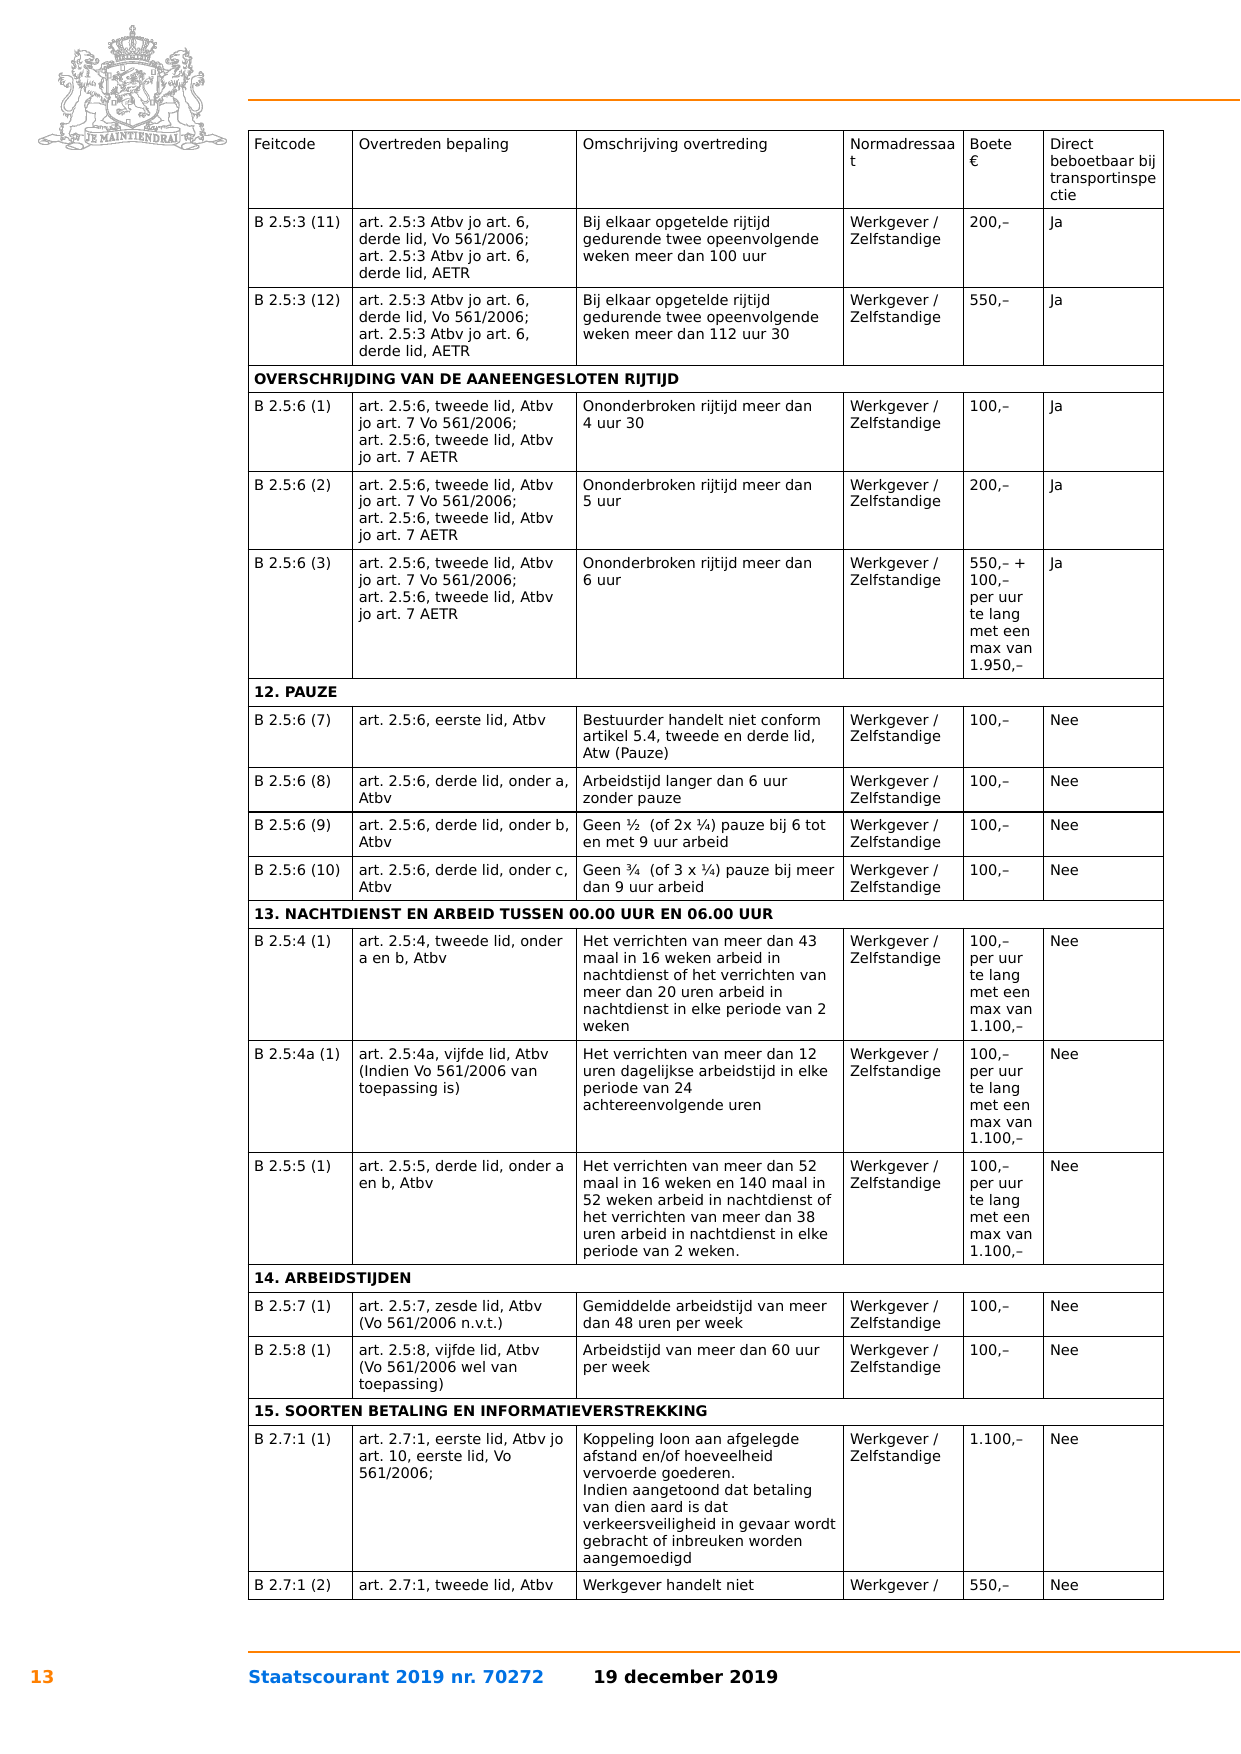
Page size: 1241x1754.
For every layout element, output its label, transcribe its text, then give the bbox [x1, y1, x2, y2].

table_cell 100,– per uur te lang met een max van 1.100,– [964, 1041, 1043, 1152]
table_cell OVERSCHRIJDING VAN DE AANEENGESLOTEN RIJTIJD [249, 366, 1163, 392]
table_header Direct beboetbaar bij transportinspectie [1044, 131, 1163, 208]
table_header Overtreden bepaling [353, 131, 576, 208]
table_cell 100,– per uur te lang met een max van 1.100,– [964, 929, 1043, 1040]
table_cell B 2.5:6 (8) [249, 768, 352, 811]
table_cell 550,– [964, 288, 1043, 365]
table_cell Ja [1044, 393, 1163, 471]
table_cell B 2.5:6 (7) [249, 707, 352, 767]
table_cell Werkgever / Zelfstandige [844, 707, 963, 767]
table_cell Bij elkaar opgetelde rijtijd gedurende twee opeenvolgende weken meer dan 100 uur [577, 209, 843, 287]
table_cell B 2.7:1 (1) [249, 1426, 352, 1571]
table_cell art. 2.5:6, derde lid, onder c, Atbv [353, 857, 576, 900]
table_cell Nee [1044, 857, 1163, 900]
table_cell B 2.5:6 (9) [249, 813, 352, 856]
table_cell Het verrichten van meer dan 43 maal in 16 weken arbeid in nachtdienst of het verrichten van meer dan 20 uren arbeid in nachtdienst in elke periode van 2 weken [577, 929, 843, 1040]
table_cell art. 2.5:3 Atbv jo art. 6, derde lid, Vo 561/2006; art. 2.5:3 Atbv jo art. 6, derde lid, AETR [353, 209, 576, 287]
table_cell Bestuurder handelt niet conform artikel 5.4, tweede en derde lid, Atw (Pauze) [577, 707, 843, 767]
table_cell B 2.5:4a (1) [249, 1041, 352, 1152]
table_cell Nee [1044, 813, 1163, 856]
table_cell Arbeidstijd langer dan 6 uur zonder pauze [577, 768, 843, 811]
table_cell art. 2.5:5, derde lid, onder a en b, Atbv [353, 1153, 576, 1264]
table_cell 550,– [964, 1572, 1043, 1598]
table_cell art. 2.5:6, derde lid, onder a, Atbv [353, 768, 576, 811]
table_cell art. 2.5:6, derde lid, onder b, Atbv [353, 813, 576, 856]
table_cell Werkgever / Zelfstandige [844, 288, 963, 365]
table_cell B 2.5:6 (1) [249, 393, 352, 471]
table_cell Koppeling loon aan afgelegde afstand en/of hoeveelheid vervoerde goederen. Indien aangetoond dat betaling van dien aard is dat verkeersveiligheid in gevaar wordt gebracht of inbreuken worden aangemoedigd [577, 1426, 843, 1571]
table_cell Nee [1044, 929, 1163, 1040]
table_cell Bij elkaar opgetelde rijtijd gedurende twee opeenvolgende weken meer dan 112 uur 30 [577, 288, 843, 365]
table_cell Werkgever / Zelfstandige [844, 472, 963, 549]
table_cell art. 2.5:6, tweede lid, Atbv jo art. 7 Vo 561/2006; art. 2.5:6, tweede lid, Atbv jo art. 7 AETR [353, 550, 576, 678]
table_cell Werkgever / Zelfstandige [844, 1153, 963, 1264]
table_cell 100,– [964, 1293, 1043, 1336]
table_cell 100,– [964, 857, 1043, 900]
table_cell B 2.5:3 (12) [249, 288, 352, 365]
table_cell Ononderbroken rijtijd meer dan 6 uur [577, 550, 843, 678]
table_header Feitcode [249, 131, 352, 208]
table_cell Werkgever / Zelfstandige [844, 393, 963, 471]
table_cell B 2.5:6 (2) [249, 472, 352, 549]
table_cell Werkgever / Zelfstandige [844, 209, 963, 287]
table_cell 1.100,– [964, 1426, 1043, 1571]
table_cell Ononderbroken rijtijd meer dan 5 uur [577, 472, 843, 549]
table_cell Nee [1044, 1293, 1163, 1336]
table_cell art. 2.5:4a, vijfde lid, Atbv (Indien Vo 561/2006 van toepassing is) [353, 1041, 576, 1152]
table_cell B 2.5:6 (10) [249, 857, 352, 900]
table_cell 100,– [964, 393, 1043, 471]
table_cell Werkgever handelt niet [577, 1572, 843, 1598]
table_cell Nee [1044, 1426, 1163, 1571]
table_cell B 2.5:3 (11) [249, 209, 352, 287]
table_cell Ononderbroken rijtijd meer dan 4 uur 30 [577, 393, 843, 471]
table_cell 100,– [964, 768, 1043, 811]
picture [38, 25, 227, 150]
table_cell Ja [1044, 550, 1163, 678]
table_cell art. 2.5:6, tweede lid, Atbv jo art. 7 Vo 561/2006; art. 2.5:6, tweede lid, Atbv jo art. 7 AETR [353, 393, 576, 471]
table_cell 100,– [964, 707, 1043, 767]
table_cell 200,– [964, 209, 1043, 287]
table_cell B 2.5:8 (1) [249, 1337, 352, 1397]
table_cell B 2.5:4 (1) [249, 929, 352, 1040]
table_cell Werkgever / Zelfstandige [844, 1337, 963, 1397]
table_cell 550,– + 100,– per uur te lang met een max van 1.950,– [964, 550, 1043, 678]
table_cell Werkgever / Zelfstandige [844, 1293, 963, 1336]
table_cell Ja [1044, 209, 1163, 287]
table_cell art. 2.5:8, vijfde lid, Atbv (Vo 561/2006 wel van toepassing) [353, 1337, 576, 1397]
table_cell Geen ½ (of 2x ¼) pauze bij 6 tot en met 9 uur arbeid [577, 813, 843, 856]
table_cell art. 2.7:1, tweede lid, Atbv [353, 1572, 576, 1598]
table_cell art. 2.5:7, zesde lid, Atbv (Vo 561/2006 n.v.t.) [353, 1293, 576, 1336]
table_cell Werkgever / [844, 1572, 963, 1598]
table_cell B 2.5:6 (3) [249, 550, 352, 678]
table_cell Nee [1044, 768, 1163, 811]
table_header Boete € [964, 131, 1043, 208]
table_cell Het verrichten van meer dan 52 maal in 16 weken en 140 maal in 52 weken arbeid in nachtdienst of het verrichten van meer dan 38 uren arbeid in nachtdienst in elke periode van 2 weken. [577, 1153, 843, 1264]
table_cell Ja [1044, 288, 1163, 365]
table_cell 14. ARBEIDSTIJDEN [249, 1265, 1163, 1292]
table_cell art. 2.5:4, tweede lid, onder a en b, Atbv [353, 929, 576, 1040]
table_cell Het verrichten van meer dan 12 uren dagelijkse arbeidstijd in elke periode van 24 achtereenvolgende uren [577, 1041, 843, 1152]
table_cell Nee [1044, 707, 1163, 767]
table_cell Nee [1044, 1041, 1163, 1152]
table_cell Werkgever / Zelfstandige [844, 768, 963, 811]
table_cell Arbeidstijd van meer dan 60 uur per week [577, 1337, 843, 1397]
table_cell Gemiddelde arbeidstijd van meer dan 48 uren per week [577, 1293, 843, 1336]
table_cell 15. SOORTEN BETALING EN INFORMATIEVERSTREKKING [249, 1399, 1163, 1425]
table_cell 13. NACHTDIENST EN ARBEID TUSSEN 00.00 UUR EN 06.00 UUR [249, 901, 1163, 927]
table_cell B 2.5:5 (1) [249, 1153, 352, 1264]
table_cell 200,– [964, 472, 1043, 549]
table_cell Werkgever / Zelfstandige [844, 1041, 963, 1152]
table_header Omschrijving overtreding [577, 131, 843, 208]
table_cell Ja [1044, 472, 1163, 549]
table_cell Werkgever / Zelfstandige [844, 857, 963, 900]
table_cell Werkgever / Zelfstandige [844, 550, 963, 678]
table_cell art. 2.5:6, tweede lid, Atbv jo art. 7 Vo 561/2006; art. 2.5:6, tweede lid, Atbv jo art. 7 AETR [353, 472, 576, 549]
table_cell 100,– per uur te lang met een max van 1.100,– [964, 1153, 1043, 1264]
table_cell 100,– [964, 1337, 1043, 1397]
table_cell Nee [1044, 1572, 1163, 1598]
table_cell 12. PAUZE [249, 679, 1163, 706]
table_cell Nee [1044, 1337, 1163, 1397]
table_cell B 2.5:7 (1) [249, 1293, 352, 1336]
table_cell 100,– [964, 813, 1043, 856]
table_cell art. 2.7:1, eerste lid, Atbv jo art. 10, eerste lid, Vo 561/2006; [353, 1426, 576, 1571]
table_header Normadressaat [844, 131, 963, 208]
table_cell Werkgever / Zelfstandige [844, 1426, 963, 1571]
table_cell B 2.7:1 (2) [249, 1572, 352, 1598]
table_cell Werkgever / Zelfstandige [844, 929, 963, 1040]
table_cell Nee [1044, 1153, 1163, 1264]
table_cell art. 2.5:6, eerste lid, Atbv [353, 707, 576, 767]
table_cell art. 2.5:3 Atbv jo art. 6, derde lid, Vo 561/2006; art. 2.5:3 Atbv jo art. 6, derde lid, AETR [353, 288, 576, 365]
table_cell Werkgever / Zelfstandige [844, 813, 963, 856]
table_cell Geen ¾ (of 3 x ¼) pauze bij meer dan 9 uur arbeid [577, 857, 843, 900]
